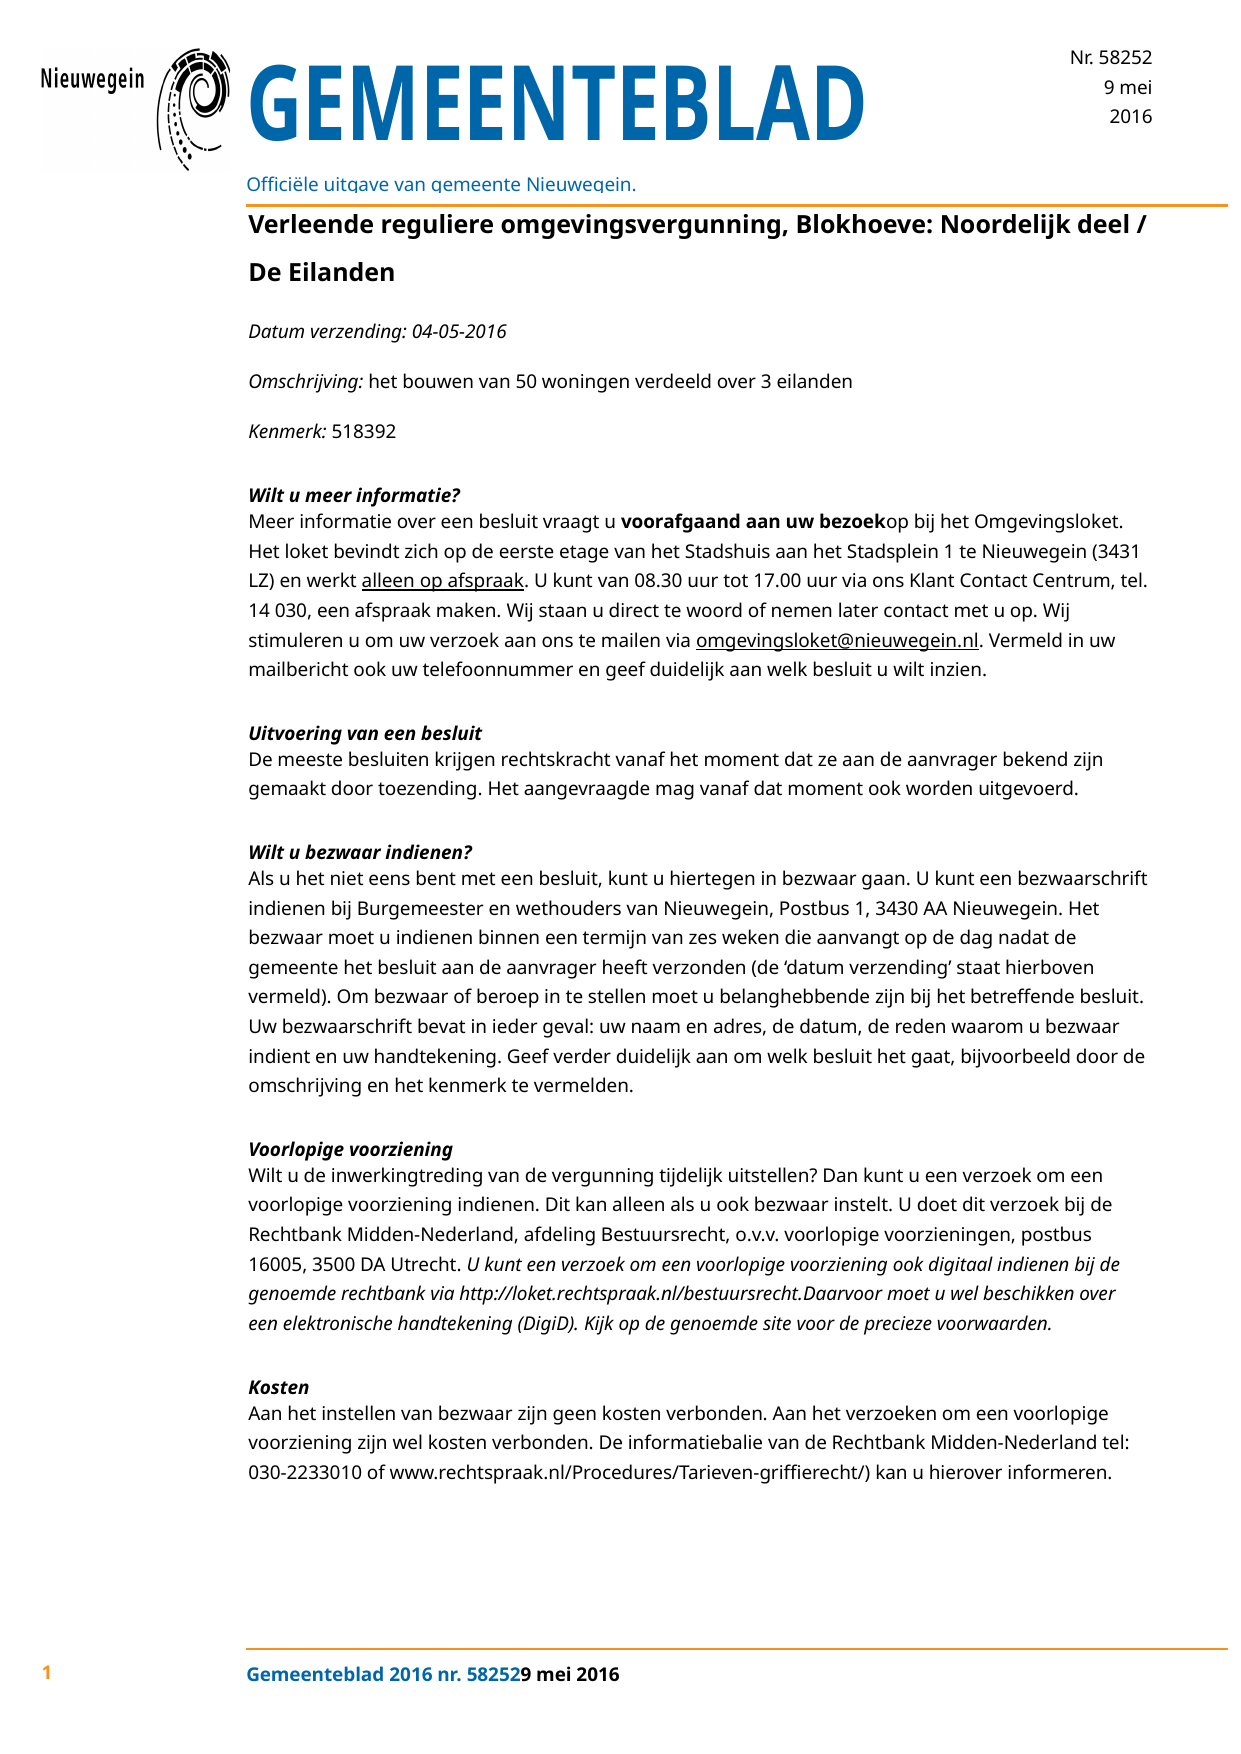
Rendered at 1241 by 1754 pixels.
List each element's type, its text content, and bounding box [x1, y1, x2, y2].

text Als u het niet eens bent met een besluit, kunt u hiertegen in bezwaar gaan. U kunt een bezwaarschrift indienen bij Burgemeester en wethouders van Nieuwegein, Postbus 1, 3430 AA Nieuwegein. Het bezwaar moet u indienen binnen een termijn van zes weken die aanvangt op de dag nadat de gemeente het besluit aan de aanvrager heeft verzonden (de ‘datum verzending’ staat hierboven vermeld). Om bezwaar of beroep in te stellen moet u belanghebbende zijn bij het betreffende besluit. Uw bezwaarschrift bevat in ieder geval: uw naam en adres, de datum, de reden waarom u bezwaar indient en uw handtekening. Geef verder duidelijk aan om welk besluit het gaat, bijvoorbeeld door de omschrijving en het kenmerk te vermelden. [248, 865, 1152, 1098]
text Kosten [248, 1374, 1152, 1400]
text Wilt u de inwerkingtreding van de vergunning tijdelijk uitstellen? Dan kunt u een verzoek om een voorlopige voorziening indienen. Dit kan alleen als u ook bezwaar instelt. U doet dit verzoek bij de Rechtbank Midden-Nederland, afdeling Bestuursrecht, o.v.v. voorlopige voorzieningen, postbus 16005, 3500 DA Utrecht. U kunt een verzoek om een voorlopige voorziening ook digitaal indienen bij de genoemde rechtbank via http://loket.rechtspraak.nl/bestuursrecht.Daarvoor moet u wel beschikken over een elektronische handtekening (DigiD). Kijk op de genoemde site voor de precieze voorwaarden. [248, 1162, 1152, 1336]
text Meer informatie over een besluit vraagt u voorafgaand aan uw bezoekop bij het Omgevingsloket. Het loket bevindt zich op de eerste etage van het Stadshuis aan het Stadsplein 1 te Nieuwegein (3431 LZ) en werkt alleen op afspraak. U kunt van 08.30 uur tot 17.00 uur via ons Klant Contact Centrum, tel. 14 030, een afspraak maken. Wij staan u direct te woord of nemen later contact met u op. Wij stimuleren u om uw verzoek aan ons te mailen via omgevingsloket@nieuwegein.nl. Vermeld in uw mailbericht ook uw telefoonnummer en geef duidelijk aan welk besluit u wilt inzien. [248, 508, 1152, 682]
picture [41, 47, 231, 172]
text Verleende reguliere omgevingsvergunning, Blokhoeve: Noordelijk deel / De Eilanden [248, 207, 1152, 288]
text De meeste besluiten krijgen rechtskracht vanaf het moment dat ze aan de aanvrager bekend zijn gemaakt door toezending. Het aangevraagde mag vanaf dat moment ook worden uitgevoerd. [248, 746, 1152, 801]
text Omschrijving: het bouwen van 50 woningen verdeeld over 3 eilanden [248, 368, 1152, 394]
text Wilt u bezwaar indienen? [248, 839, 1152, 865]
text Uitvoering van een besluit [248, 720, 1152, 746]
text Voorlopige voorziening [248, 1136, 1152, 1162]
text Datum verzending: 04-05-2016 [248, 318, 1152, 344]
text Kenmerk: 518392 [248, 419, 1152, 444]
text Aan het instellen van bezwaar zijn geen kosten verbonden. Aan het verzoeken om een voorlopige voorziening zijn wel kosten verbonden. De informatiebalie van de Rechtbank Midden-Nederland tel: 030-2233010 of www.rechtspraak.nl/Procedures/Tarieven-griffierecht/) kan u hierover informeren. [248, 1400, 1152, 1484]
text Wilt u meer informatie? [248, 483, 1152, 508]
